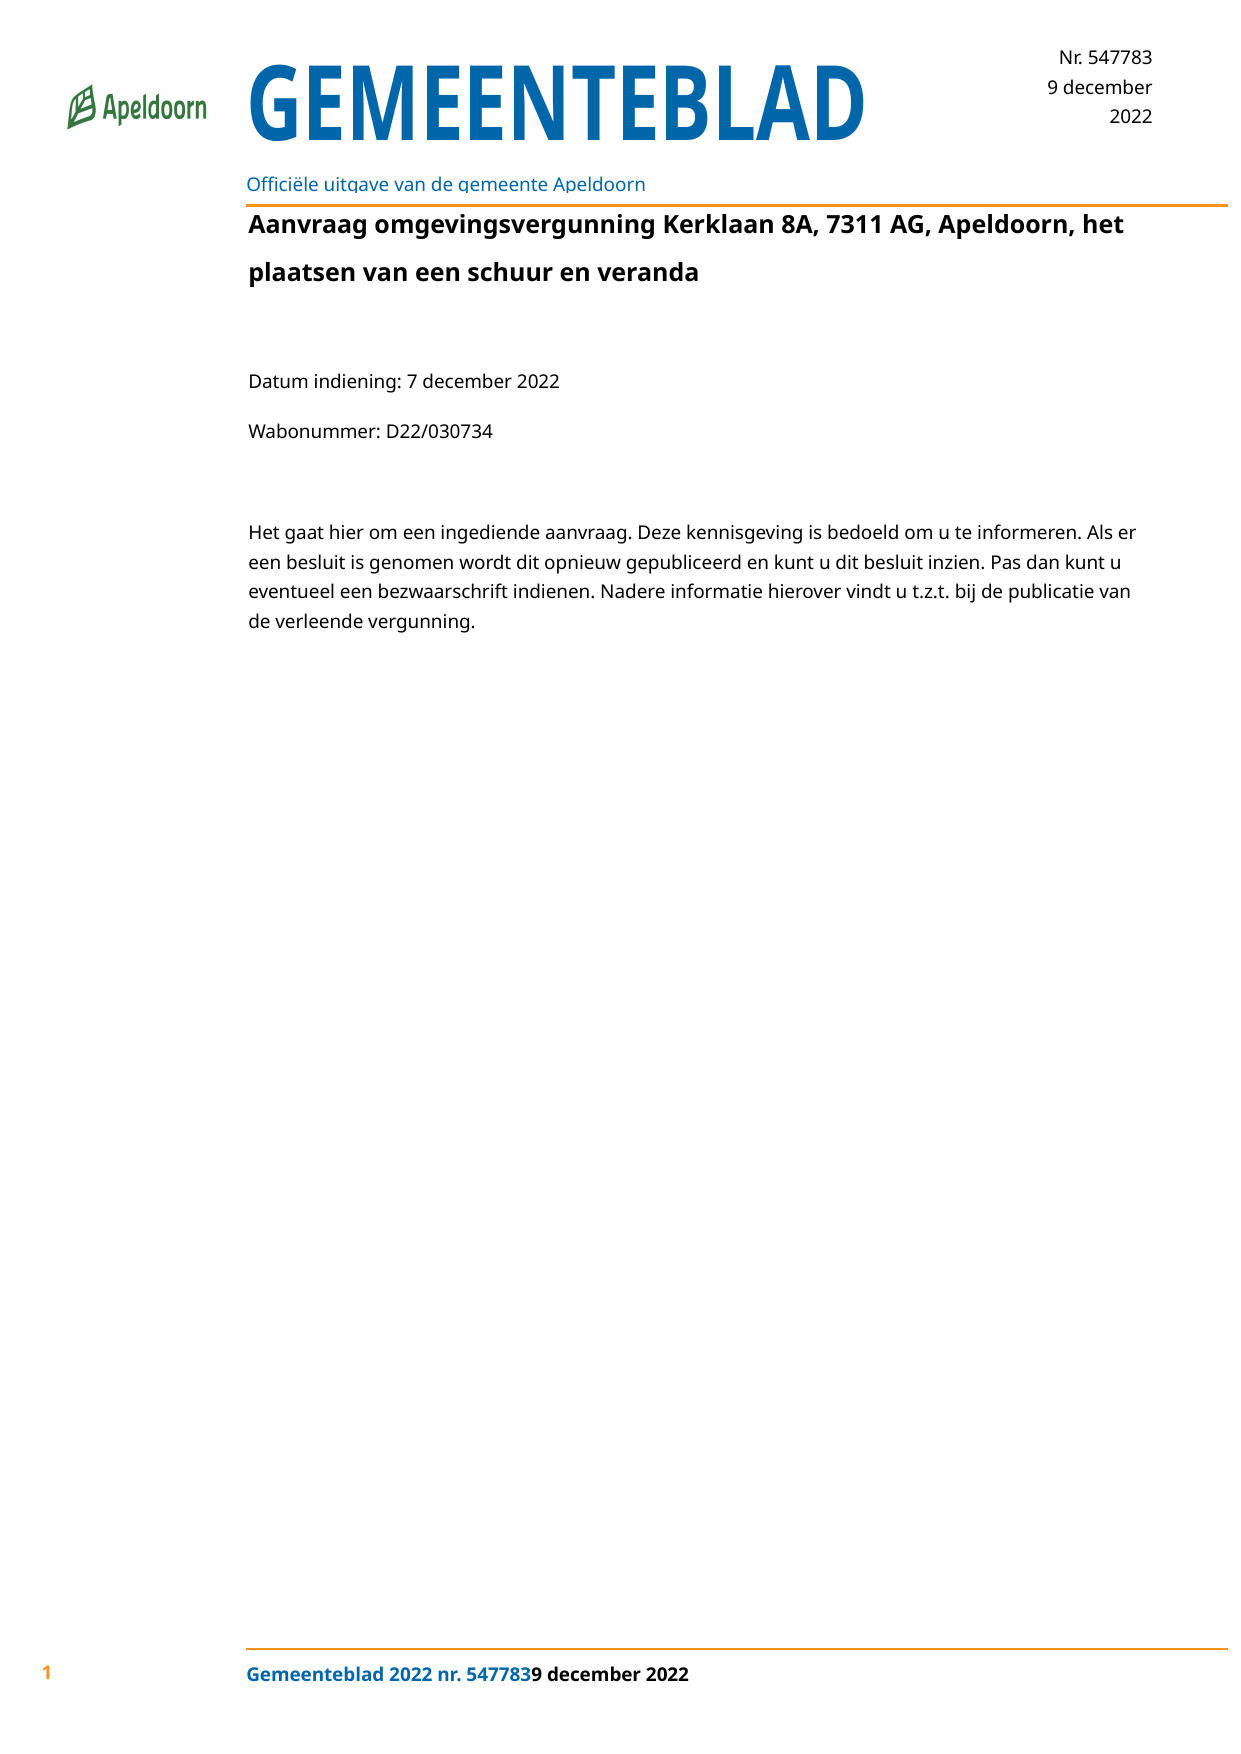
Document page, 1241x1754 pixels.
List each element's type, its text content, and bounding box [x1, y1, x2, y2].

text Wabonummer: D22/030734 [248, 419, 1152, 444]
text Het gaat hier om een ingediende aanvraag. Deze kennisgeving is bedoeld om u te informeren. Als er een besluit is genomen wordt dit opnieuw gepubliceerd en kunt u dit besluit inzien. Pas dan kunt u eventueel een bezwaarschrift indienen. Nadere informatie hierover vindt u t.z.t. bij de publicatie van de verleende vergunning. [248, 519, 1152, 634]
text Aanvraag omgevingsvergunning Kerklaan 8A, 7311 AG, Apeldoorn, het plaatsen van een schuur en veranda [248, 207, 1152, 288]
text Datum indiening: 7 december 2022 [248, 368, 1152, 394]
picture [41, 47, 231, 172]
